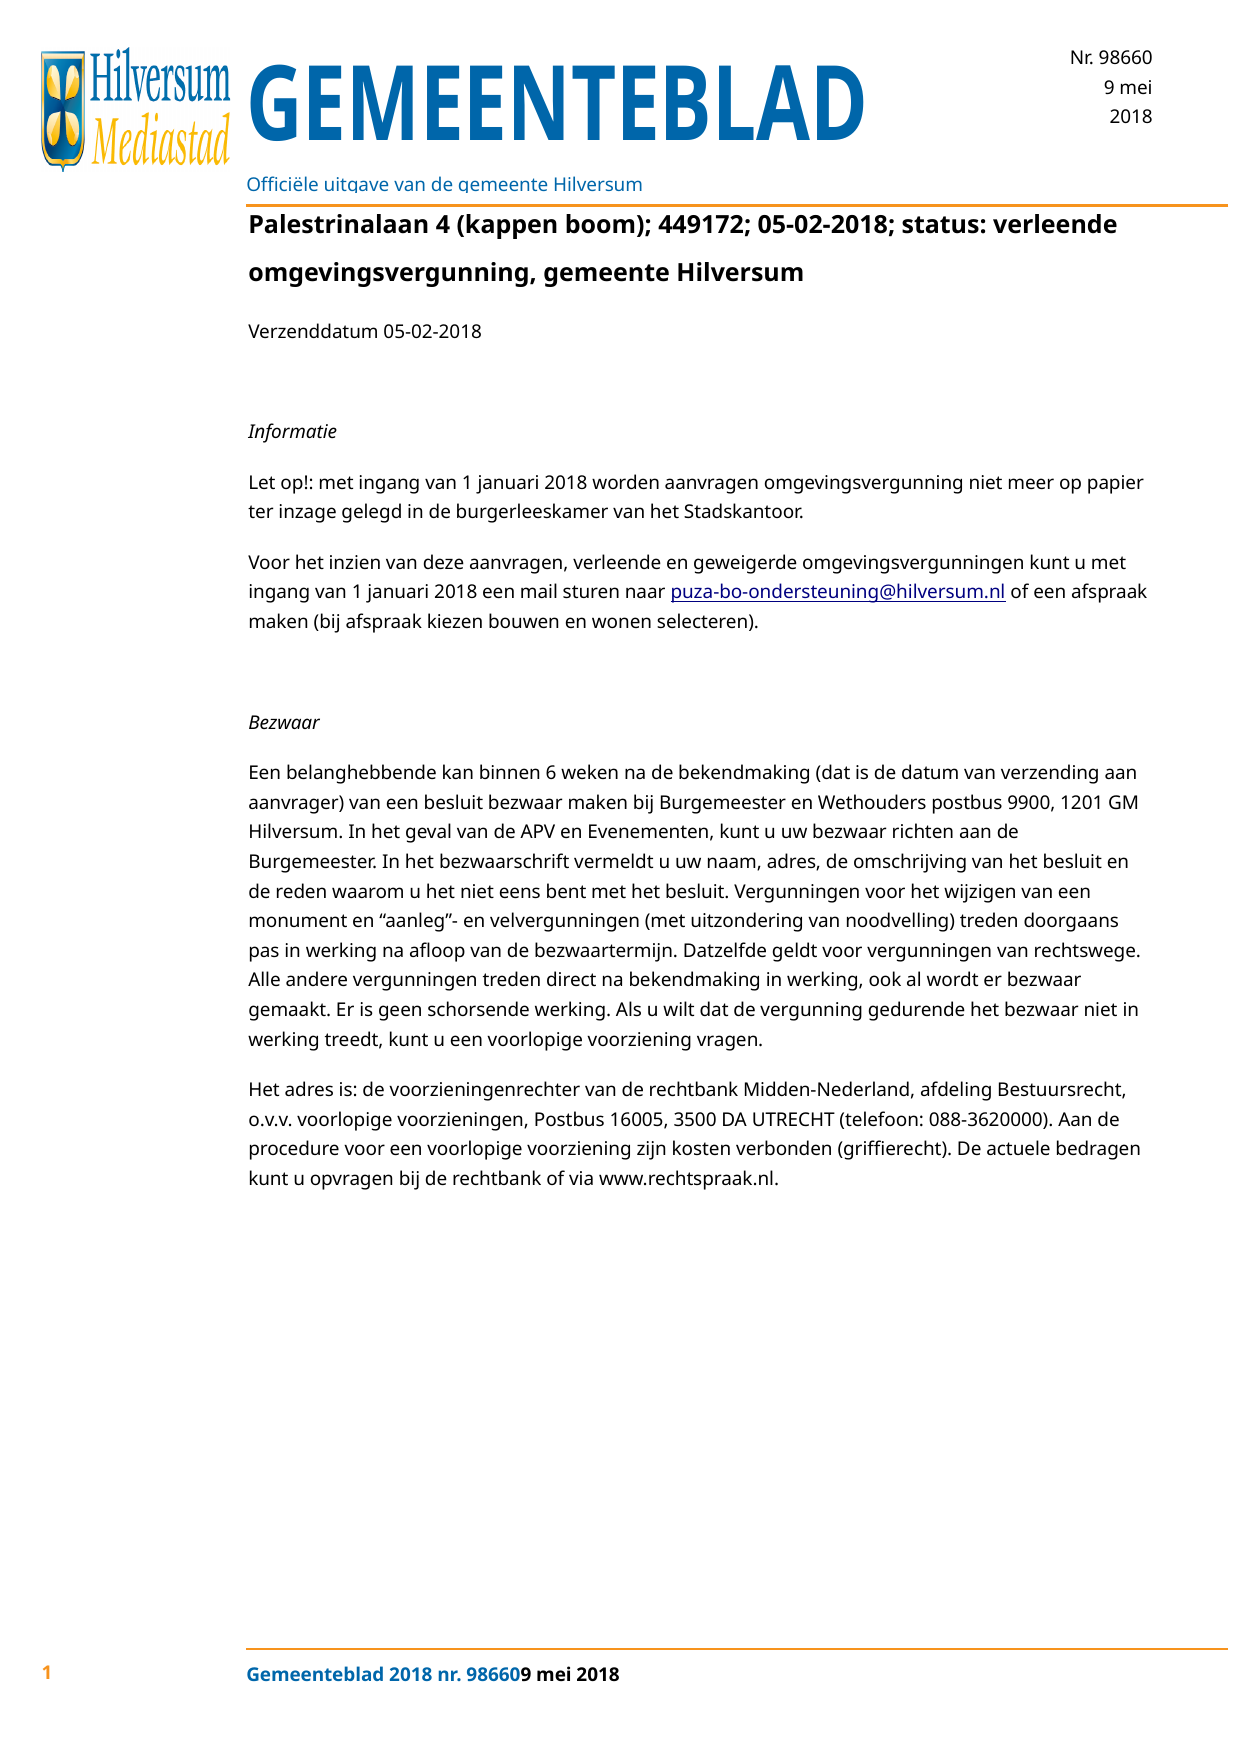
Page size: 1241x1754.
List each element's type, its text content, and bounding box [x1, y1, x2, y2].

text Let op!: met ingang van 1 januari 2018 worden aanvragen omgevingsvergunning niet meer op papier ter inzage gelegd in de burgerleeskamer van het Stadskantoor. [248, 469, 1152, 524]
text Informatie [248, 419, 1152, 444]
text Het adres is: de voorzieningenrechter van de rechtbank Midden-Nederland, afdeling Bestuursrecht, o.v.v. voorlopige voorzieningen, Postbus 16005, 3500 DA UTRECHT (telefoon: 088-3620000). Aan de procedure voor een voorlopige voorziening zijn kosten verbonden (griffierecht). De actuele bedragen kunt u opvragen bij de rechtbank of via www.rechtspraak.nl. [248, 1076, 1152, 1191]
text Palestrinalaan 4 (kappen boom); 449172; 05-02-2018; status: verleende omgevingsvergunning, gemeente Hilversum [248, 207, 1152, 288]
text Verzenddatum 05-02-2018 [248, 318, 1152, 344]
text Een belanghebbende kan binnen 6 weken na de bekendmaking (dat is de datum van verzending aan aanvrager) van een besluit bezwaar maken bij Burgemeester en Wethouders postbus 9900, 1201 GM Hilversum. In het geval van de APV en Evenementen, kunt u uw bezwaar richten aan de Burgemeester. In het bezwaarschrift vermeldt u uw naam, adres, de omschrijving van het besluit en de reden waarom u het niet eens bent met het besluit. Vergunningen voor het wijzigen van een monument en “aanleg”- en velvergunningen (met uitzondering van noodvelling) treden doorgaans pas in werking na afloop van de bezwaartermijn. Datzelfde geldt voor vergunningen van rechtswege. Alle andere vergunningen treden direct na bekendmaking in werking, ook al wordt er bezwaar gemaakt. Er is geen schorsende werking. Als u wilt dat de vergunning gedurende het bezwaar niet in werking treedt, kunt u een voorlopige voorziening vragen. [248, 759, 1152, 1052]
text Voor het inzien van deze aanvragen, verleende en geweigerde omgevingsvergunningen kunt u met ingang van 1 januari 2018 een mail sturen naar puza-bo-ondersteuning@hilversum.nl of een afspraak maken (bij afspraak kiezen bouwen en wonen selecteren). [248, 549, 1152, 634]
text Bezwaar [248, 709, 1152, 735]
picture [41, 47, 231, 172]
